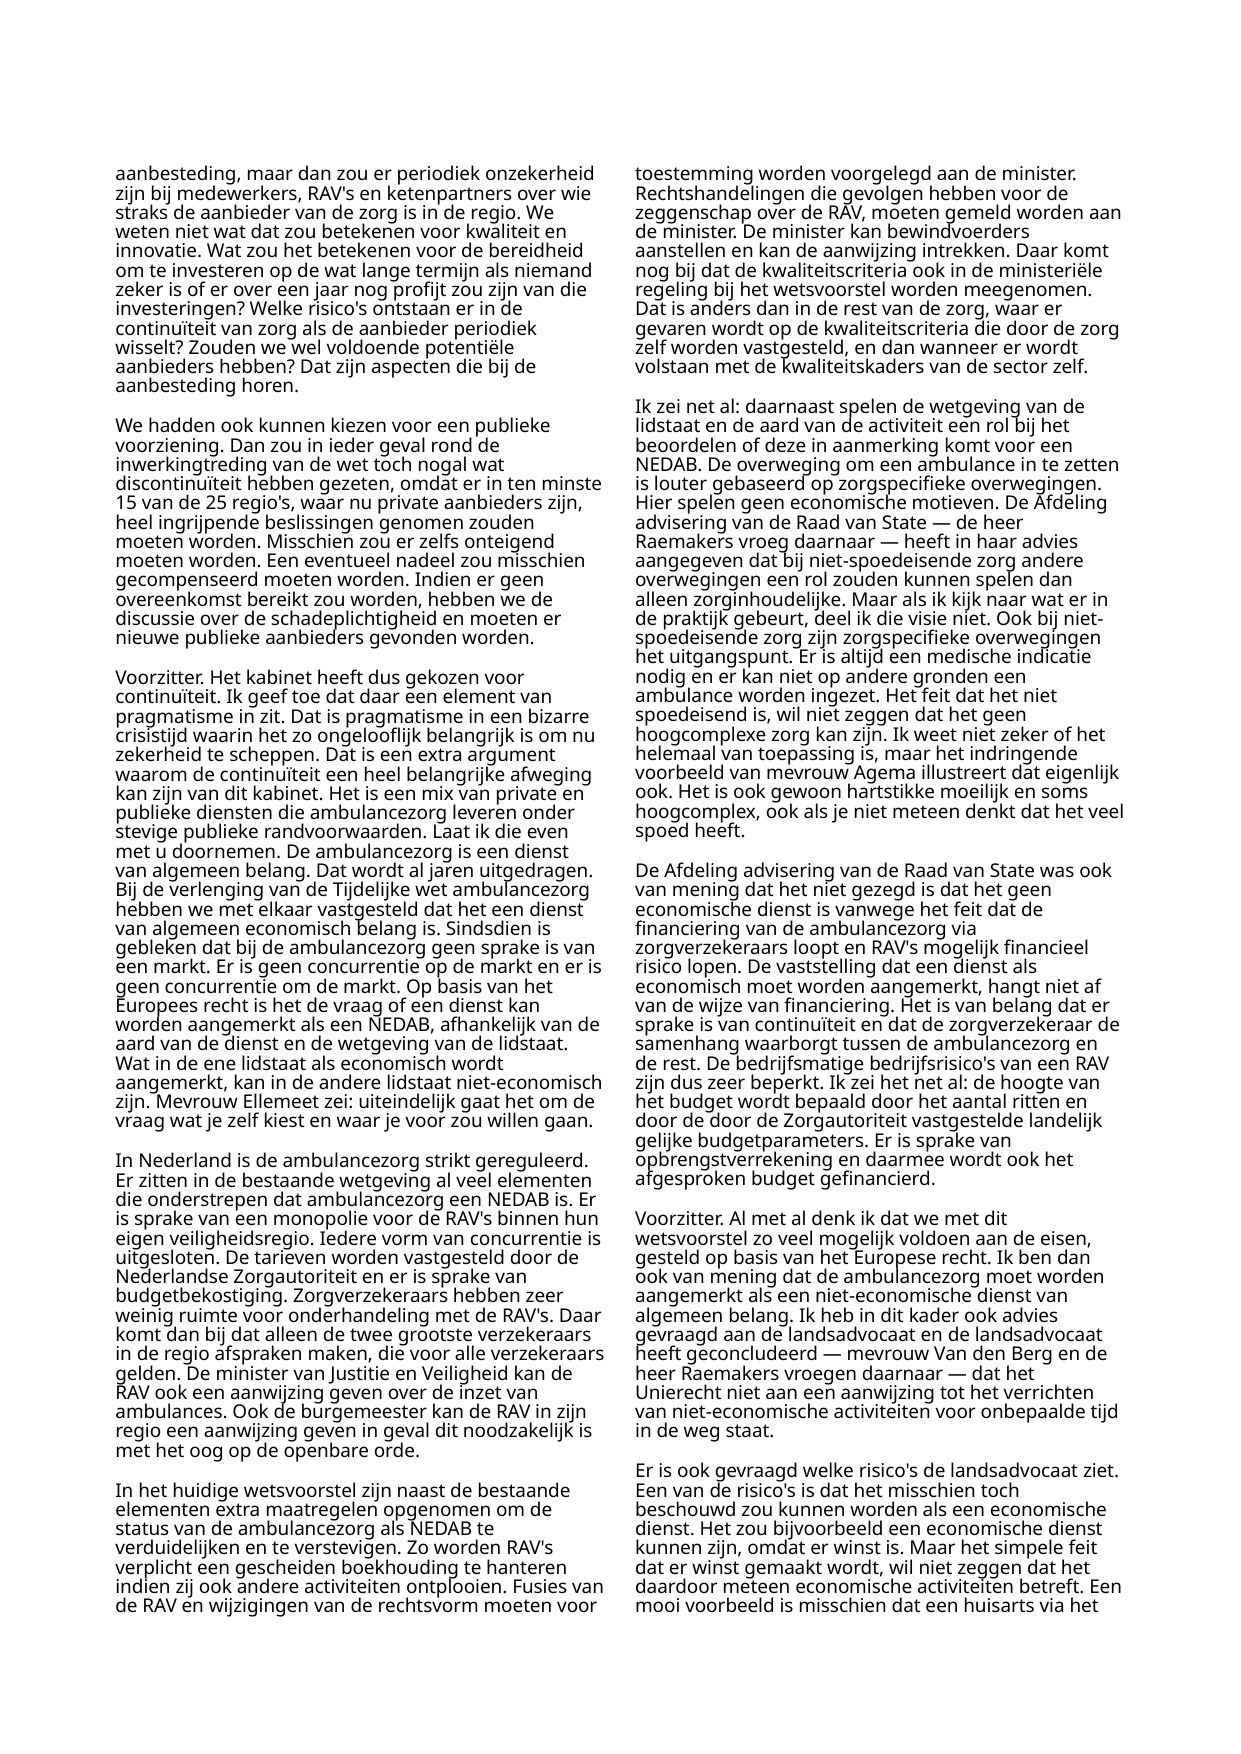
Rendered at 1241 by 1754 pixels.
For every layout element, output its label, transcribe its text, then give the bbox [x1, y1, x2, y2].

text In Nederland is de ambulancezorg strikt gereguleerd. Er zitten in de bestaande wetgeving al veel elementen die onderstrepen dat ambulancezorg een NEDAB is. Er is sprake van een monopolie voor de RAV's binnen hun eigen veiligheidsregio. Iedere vorm van concurrentie is uitgesloten. De tarieven worden vastgesteld door de Nederlandse Zorgautoriteit en er is sprake van budgetbekostiging. Zorgverzekeraars hebben zeer weinig ruimte voor onderhandeling met de RAV's. Daar komt dan bij dat alleen de twee grootste verzekeraars in de regio afspraken maken, die voor alle verzekeraars gelden. De minister van Justitie en Veiligheid kan de RAV ook een aanwijzing geven over de inzet van ambulances. Ook de burgemeester kan de RAV in zijn regio een aanwijzing geven in geval dit noodzakelijk is met het oog op de openbare orde. [115, 1152, 605, 1461]
text Voorzitter. Al met al denk ik dat we met dit wetsvoorstel zo veel mogelijk voldoen aan de eisen, gesteld op basis van het Europese recht. Ik ben dan ook van mening dat de ambulancezorg moet worden aangemerkt als een niet-economische dienst van algemeen belang. Ik heb in dit kader ook advies gevraagd aan de landsadvocaat en de landsadvocaat heeft geconcludeerd — mevrouw Van den Berg en de heer Raemakers vroegen daarnaar — dat het Unierecht niet aan een aanwijzing tot het verrichten van niet-economische activiteiten voor onbepaalde tijd in de weg staat. [635, 1210, 1125, 1442]
text We hadden ook kunnen kiezen voor een publieke voorziening. Dan zou in ieder geval rond de inwerkingtreding van de wet toch nogal wat discontinuïteit hebben gezeten, omdat er in ten minste 15 van de 25 regio's, waar nu private aanbieders zijn, heel ingrijpende beslissingen genomen zouden moeten worden. Misschien zou er zelfs onteigend moeten worden. Een eventueel nadeel zou misschien gecompenseerd moeten worden. Indien er geen overeenkomst bereikt zou worden, hebben we de discussie over de schadeplichtigheid en moeten er nieuwe publieke aanbieders gevonden worden. [115, 417, 605, 648]
text aanbesteding, maar dan zou er periodiek onzekerheid zijn bij medewerkers, RAV's en ketenpartners over wie straks de aanbieder van de zorg is in de regio. We weten niet wat dat zou betekenen voor kwaliteit en innovatie. Wat zou het betekenen voor de bereidheid om te investeren op de wat lange termijn als niemand zeker is of er over een jaar nog profijt zou zijn van die investeringen? Welke risico's ontstaan er in de continuïteit van zorg als de aanbieder periodiek wisselt? Zouden we wel voldoende potentiële aanbieders hebben? Dat zijn aspecten die bij de aanbesteding horen. [115, 165, 605, 397]
text Ik zei net al: daarnaast spelen de wetgeving van de lidstaat en de aard van de activiteit een rol bij het beoordelen of deze in aanmerking komt voor een NEDAB. De overweging om een ambulance in te zetten is louter gebaseerd op zorgspecifieke overwegingen. Hier spelen geen economische motieven. De Afdeling advisering van de Raad van State — de heer Raemakers vroeg daarnaar — heeft in haar advies aangegeven dat bij niet-spoedeisende zorg andere overwegingen een rol zouden kunnen spelen dan alleen zorginhoudelijke. Maar als ik kijk naar wat er in de praktijk gebeurt, deel ik die visie niet. Ook bij niet-spoedeisende zorg zijn zorgspecifieke overwegingen het uitgangspunt. Er is altijd een medische indicatie nodig en er kan niet op andere gronden een ambulance worden ingezet. Het feit dat het niet spoedeisend is, wil niet zeggen dat het geen hoogcomplexe zorg kan zijn. Ik weet niet zeker of het helemaal van toepassing is, maar het indringende voorbeeld van mevrouw Agema illustreert dat eigenlijk ook. Het is ook gewoon hartstikke moeilijk en soms hoogcomplex, ook als je niet meteen denkt dat het veel spoed heeft. [635, 398, 1125, 841]
text In het huidige wetsvoorstel zijn naast de bestaande elementen extra maatregelen opgenomen om de status van de ambulancezorg als NEDAB te verduidelijken en te verstevigen. Zo worden RAV's verplicht een gescheiden boekhouding te hanteren indien zij ook andere activiteiten ontplooien. Fusies van de RAV en wijzigingen van de rechtsvorm moeten voor [115, 1482, 605, 1616]
text De Afdeling advisering van de Raad van State was ook van mening dat het niet gezegd is dat het geen economische dienst is vanwege het feit dat de financiering van de ambulancezorg via zorgverzekeraars loopt en RAV's mogelijk financieel risico lopen. De vaststelling dat een dienst als economisch moet worden aangemerkt, hangt niet af van de wijze van financiering. Het is van belang dat er sprake is van continuïteit en dat de zorgverzekeraar de samenhang waarborgt tussen de ambulancezorg en de rest. De bedrijfsmatige bedrijfsrisico's van een RAV zijn dus zeer beperkt. Ik zei het net al: de hoogte van het budget wordt bepaald door het aantal ritten en door de door de Zorgautoriteit vastgestelde landelijk gelijke budgetparameters. Er is sprake van opbrengstverrekening en daarmee wordt ook het afgesproken budget gefinancierd. [635, 862, 1125, 1189]
text Voorzitter. Het kabinet heeft dus gekozen voor continuïteit. Ik geef toe dat daar een element van pragmatisme in zit. Dat is pragmatisme in een bizarre crisistijd waarin het zo ongelooflijk belangrijk is om nu zekerheid te scheppen. Dat is een extra argument waarom de continuïteit een heel belangrijke afweging kan zijn van dit kabinet. Het is een mix van private en publieke diensten die ambulancezorg leveren onder stevige publieke randvoorwaarden. Laat ik die even met u doornemen. De ambulancezorg is een dienst van algemeen belang. Dat wordt al jaren uitgedragen. Bij de verlenging van de Tijdelijke wet ambulancezorg hebben we met elkaar vastgesteld dat het een dienst van algemeen economisch belang is. Sindsdien is gebleken dat bij de ambulancezorg geen sprake is van een markt. Er is geen concurrentie op de markt en er is geen concurrentie om de markt. Op basis van het Europees recht is het de vraag of een dienst kan worden aangemerkt als een NEDAB, afhankelijk van de aard van de dienst en de wetgeving van de lidstaat. Wat in de ene lidstaat als economisch wordt aangemerkt, kan in de andere lidstaat niet-economisch zijn. Mevrouw Ellemeet zei: uiteindelijk gaat het om de vraag wat je zelf kiest en waar je voor zou willen gaan. [115, 669, 605, 1132]
text toestemming worden voorgelegd aan de minister. Rechtshandelingen die gevolgen hebben voor de zeggenschap over de RAV, moeten gemeld worden aan de minister. De minister kan bewindvoerders aanstellen en kan de aanwijzing intrekken. Daar komt nog bij dat de kwaliteitscriteria ook in de ministeriële regeling bij het wetsvoorstel worden meegenomen. Dat is anders dan in de rest van de zorg, waar er gevaren wordt op de kwaliteitscriteria die door de zorg zelf worden vastgesteld, en dan wanneer er wordt volstaan met de kwaliteitskaders van de sector zelf. [635, 165, 1125, 377]
text Er is ook gevraagd welke risico's de landsadvocaat ziet. Een van de risico's is dat het misschien toch beschouwd zou kunnen worden als een economische dienst. Het zou bijvoorbeeld een economische dienst kunnen zijn, omdat er winst is. Maar het simpele feit dat er winst gemaakt wordt, wil niet zeggen dat het daardoor meteen economische activiteiten betreft. Een mooi voorbeeld is misschien dat een huisarts via het [635, 1462, 1125, 1616]
